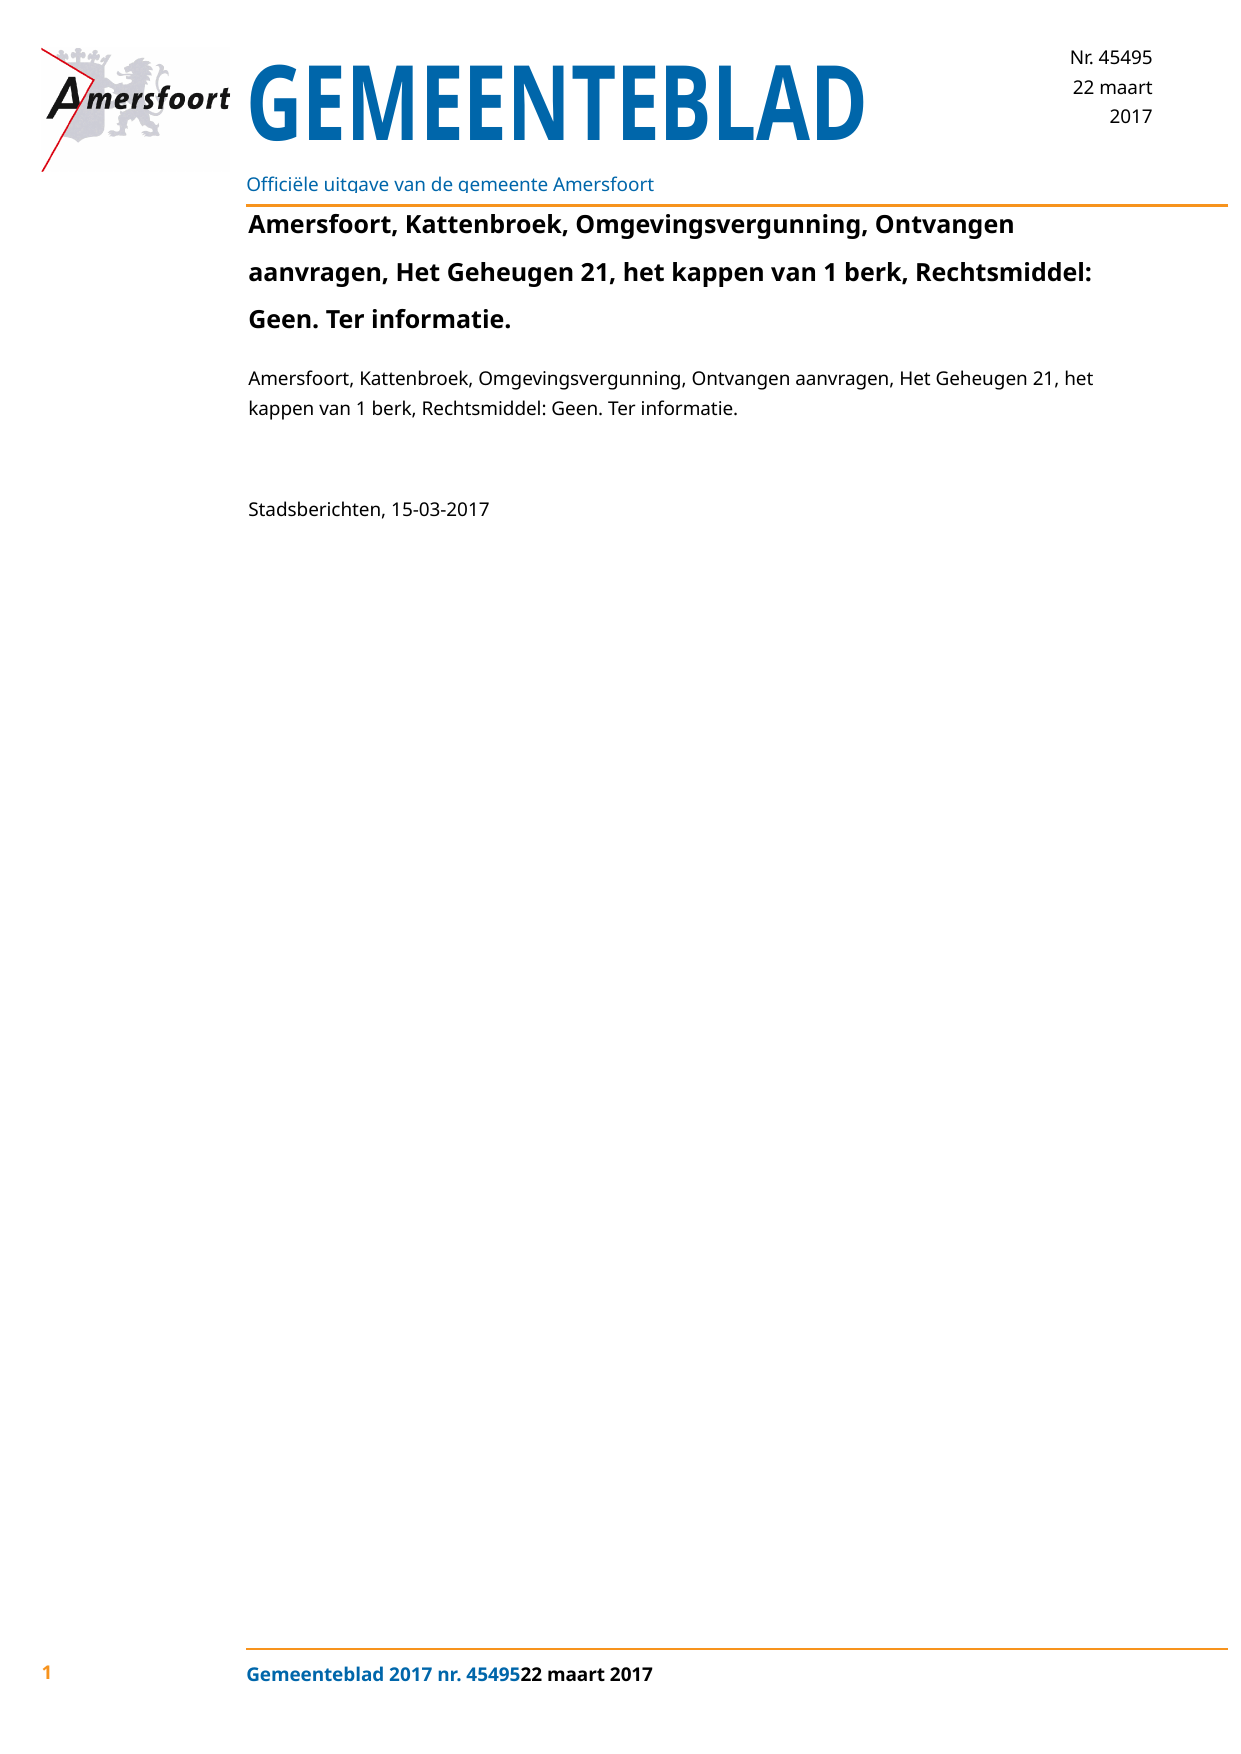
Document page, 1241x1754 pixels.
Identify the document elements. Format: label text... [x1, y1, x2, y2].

text Amersfoort, Kattenbroek, Omgevingsvergunning, Ontvangen aanvragen, Het Geheugen 21, het kappen van 1 berk, Rechtsmiddel: Geen. Ter informatie. [248, 366, 1152, 421]
text Stadsberichten, 15-03-2017 [248, 496, 1152, 522]
text Amersfoort, Kattenbroek, Omgevingsvergunning, Ontvangen aanvragen, Het Geheugen 21, het kappen van 1 berk, Rechtsmiddel: Geen. Ter informatie. [248, 207, 1152, 336]
picture [41, 47, 231, 172]
